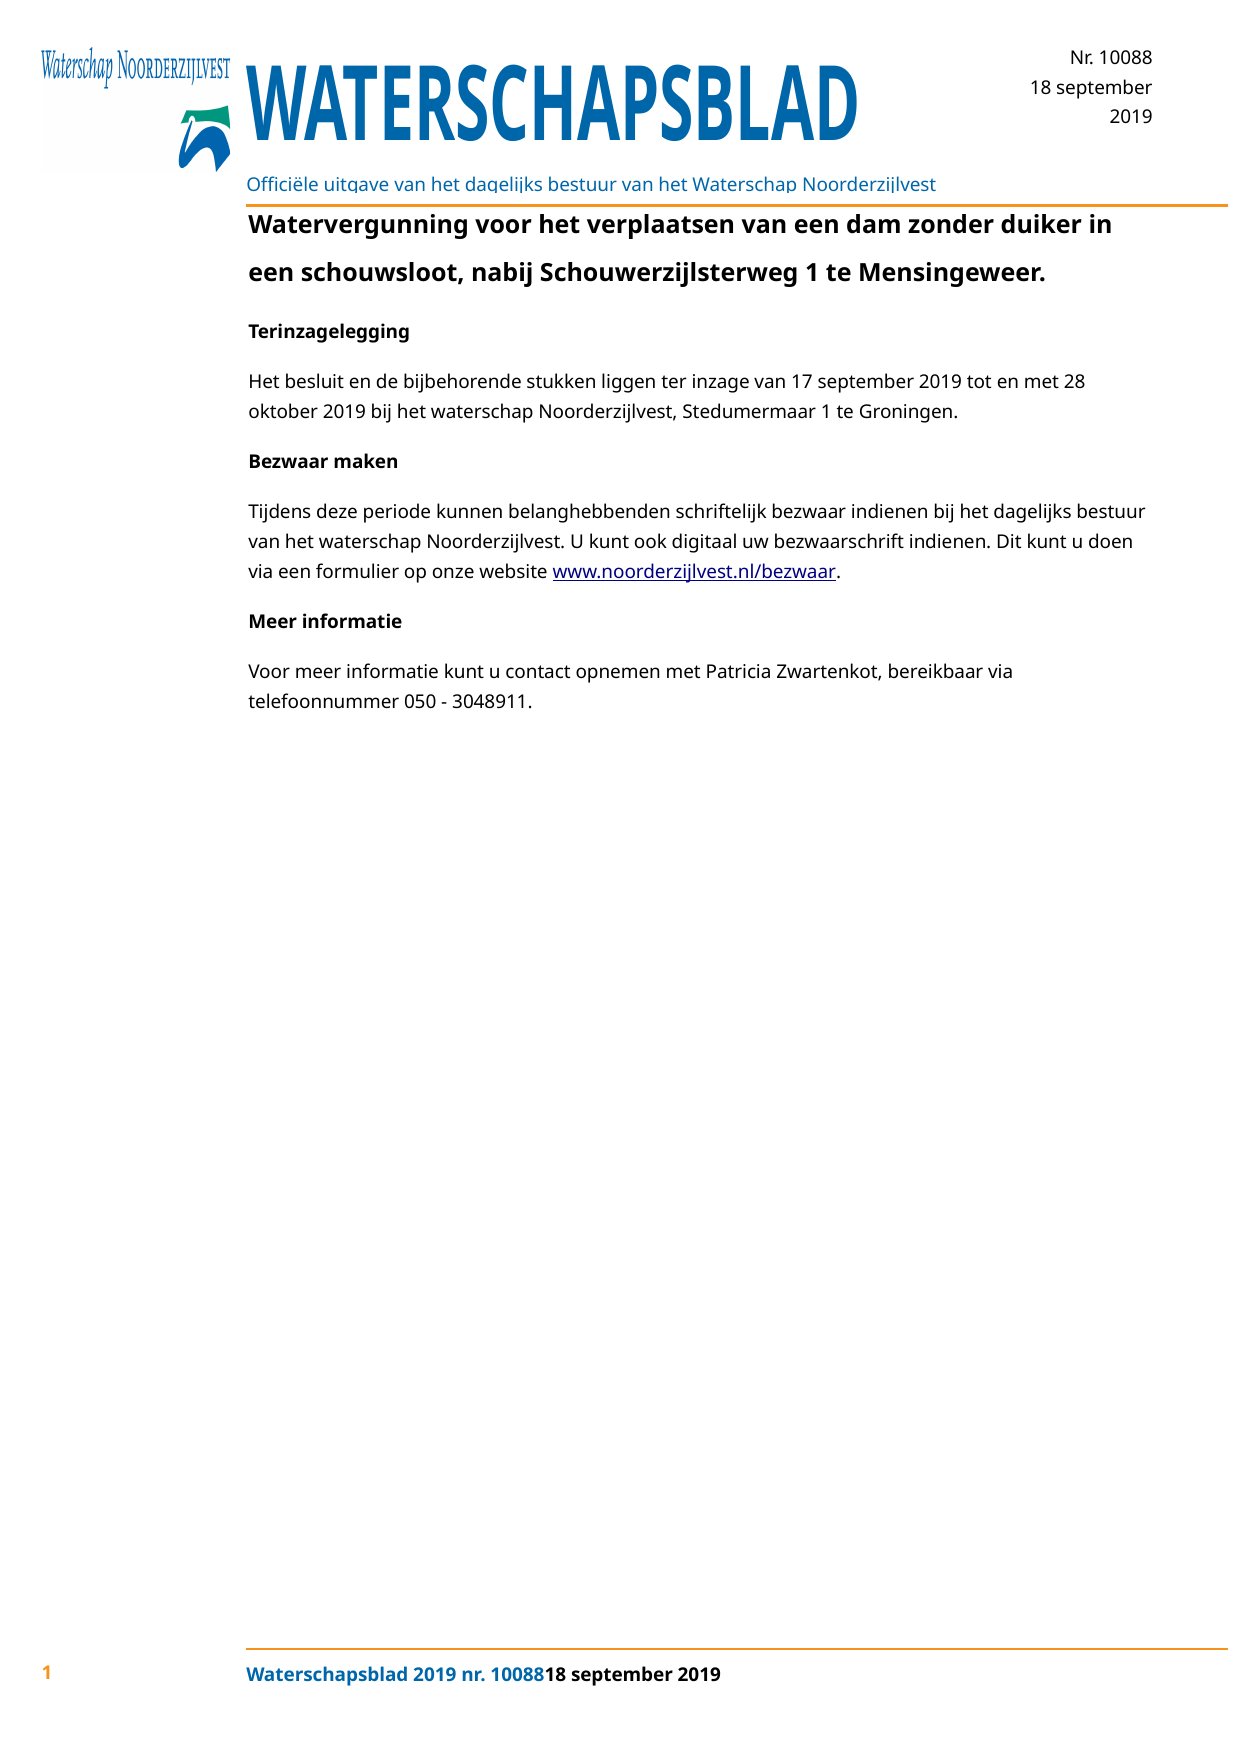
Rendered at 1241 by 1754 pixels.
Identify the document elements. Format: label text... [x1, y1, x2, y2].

text Voor meer informatie kunt u contact opnemen met Patricia Zwartenkot, bereikbaar via telefoonnummer 050 - 3048911. [248, 659, 1152, 714]
text Tijdens deze periode kunnen belanghebbenden schriftelijk bezwaar indienen bij het dagelijks bestuur van het waterschap Noorderzijlvest. U kunt ook digitaal uw bezwaarschrift indienen. Dit kunt u doen via een formulier op onze website www.noorderzijlvest.nl/bezwaar. [248, 499, 1152, 584]
text Watervergunning voor het verplaatsen van een dam zonder duiker in een schouwsloot, nabij Schouwerzijlsterweg 1 te Mensingeweer. [248, 207, 1152, 288]
text Bezwaar maken [248, 448, 1152, 474]
text Meer informatie [248, 608, 1152, 634]
text Het besluit en de bijbehorende stukken liggen ter inzage van 17 september 2019 tot en met 28 oktober 2019 bij het waterschap Noorderzijlvest, Stedumermaar 1 te Groningen. [248, 368, 1152, 424]
picture [41, 47, 231, 172]
text Terinzagelegging [248, 318, 1152, 344]
